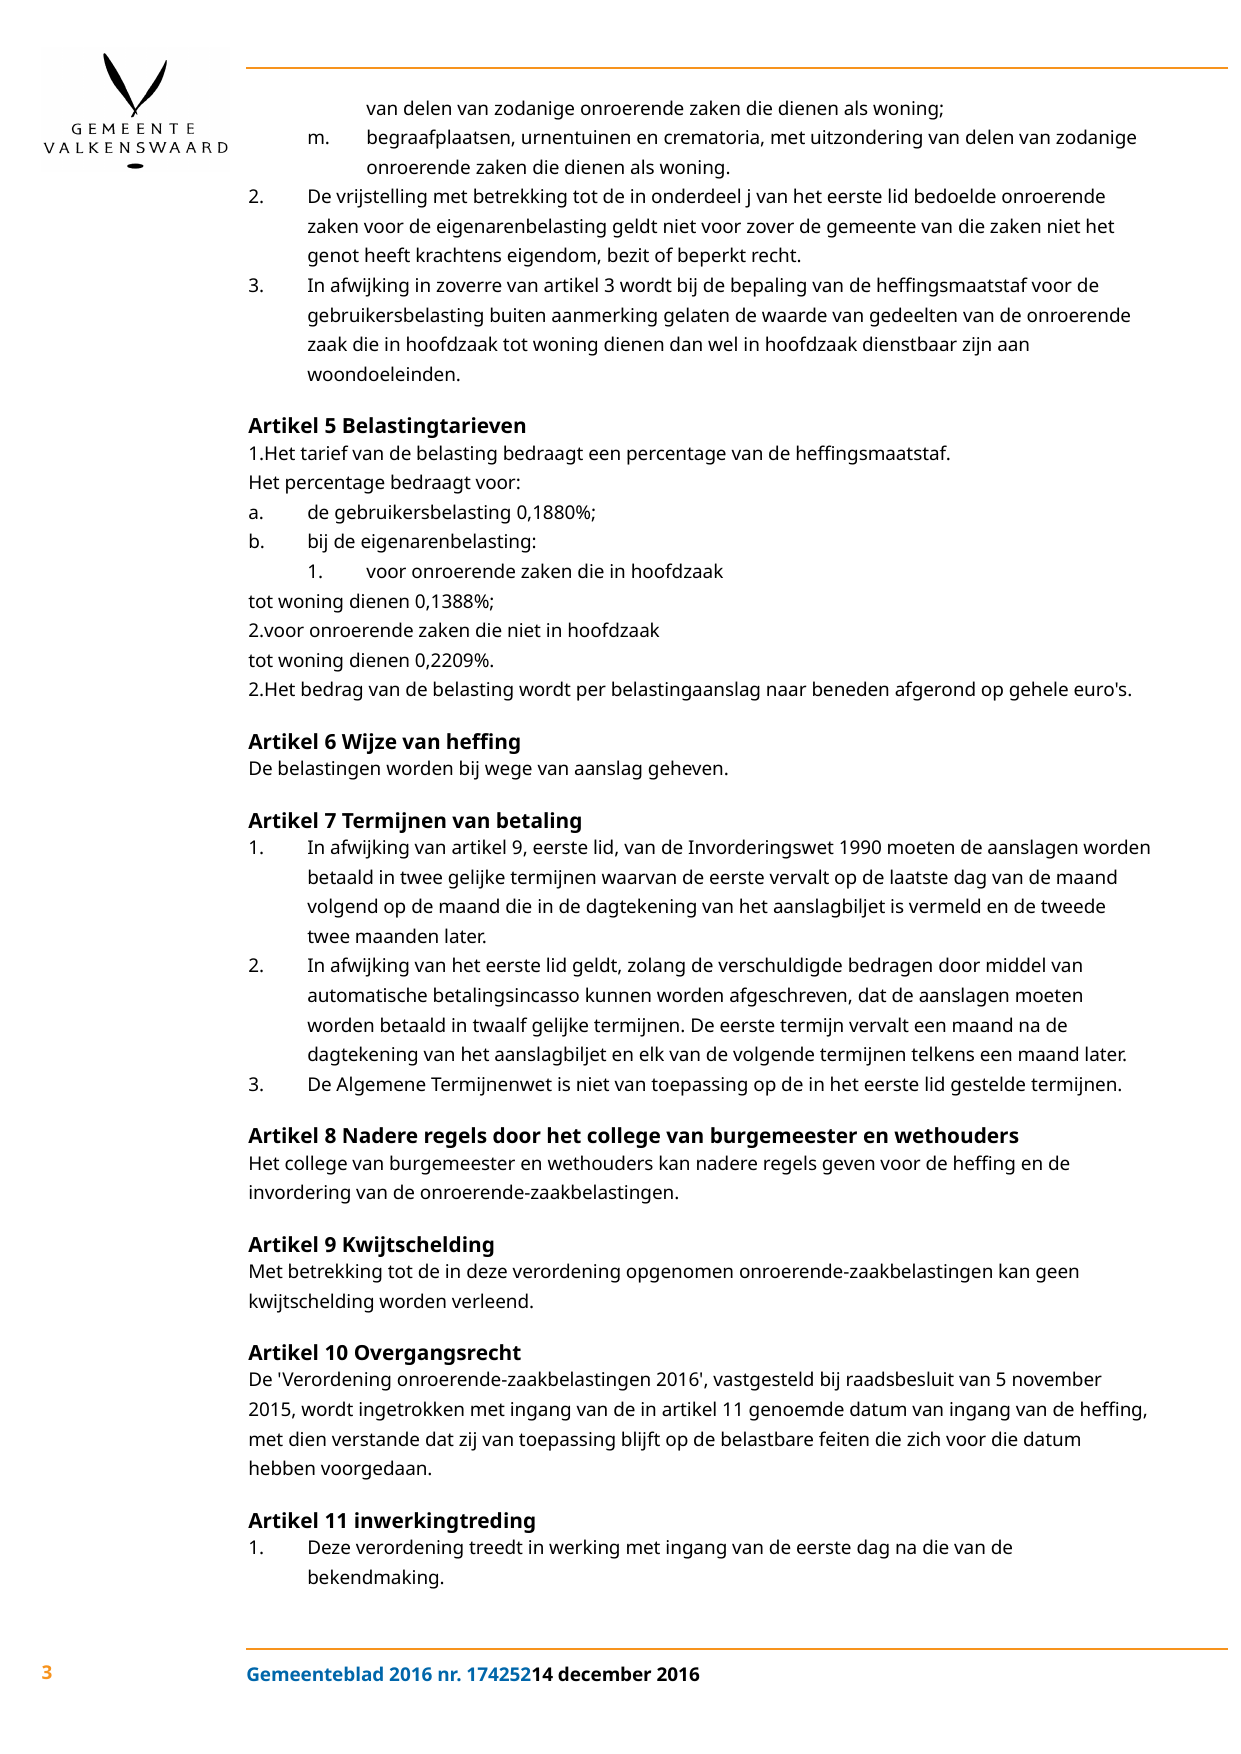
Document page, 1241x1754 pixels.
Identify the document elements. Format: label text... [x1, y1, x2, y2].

text Artikel 10 Overgangsrecht [248, 1338, 1152, 1367]
list begraafplaatsen, urnentuinen en crematoria, met uitzondering van delen van zodanige onroerende zaken die dienen als woning. [307, 124, 1152, 180]
list De vrijstelling met betrekking tot de in onderdeel j van het eerste lid bedoelde onroerende zaken voor de eigenarenbelasting geldt niet voor zover de gemeente van die zaken niet het genot heeft krachtens eigendom, bezit of beperkt recht. [248, 183, 1152, 268]
text De 'Verordening onroerende-zaakbelastingen 2016', vastgesteld bij raadsbesluit van 5 november 2015, wordt ingetrokken met ingang van de in artikel 11 genoemde datum van ingang van de heffing, met dien verstande dat zij van toepassing blijft op de belastbare feiten die zich voor die datum hebben voorgedaan. [248, 1367, 1152, 1481]
text tot woning dienen 0,1388%; [248, 588, 1152, 613]
list Deze verordening treedt in werking met ingang van de eerste dag na die van de bekendmaking. [248, 1534, 1152, 1589]
text 1.Het tarief van de belasting bedraagt een percentage van de heffingsmaatstaf. [248, 440, 1152, 466]
list In afwijking in zoverre van artikel 3 wordt bij de bepaling van de heffingsmaatstaf voor de gebruikersbelasting buiten aanmerking gelaten de waarde van gedeelten van de onroerende zaak die in hoofdzaak tot woning dienen dan wel in hoofdzaak dienstbaar zijn aan woondoeleinden. [248, 272, 1152, 387]
text 2.Het bedrag van de belasting wordt per belastingaanslag naar beneden afgerond op gehele euro's. [248, 677, 1152, 702]
text Artikel 7 Termijnen van betaling [248, 806, 1152, 834]
picture [41, 47, 231, 172]
text Het percentage bedraagt voor: [248, 469, 1152, 495]
text Artikel 9 Kwijtschelding [248, 1230, 1152, 1258]
text Artikel 8 Nadere regels door het college van burgemeester en wethouders [248, 1121, 1152, 1150]
text Het college van burgemeester en wethouders kan nadere regels geven voor de heffing en de invordering van de onroerende-zaakbelastingen. [248, 1150, 1152, 1205]
list In afwijking van artikel 9, eerste lid, van de Invorderingswet 1990 moeten de aanslagen worden betaald in twee gelijke termijnen waarvan de eerste vervalt op de laatste dag van de maand volgend op de maand die in de dagtekening van het aanslagbiljet is vermeld en de tweede twee maanden later. [248, 834, 1152, 949]
text Artikel 6 Wijze van heffing [248, 727, 1152, 755]
list In afwijking van het eerste lid geldt, zolang de verschuldigde bedragen door middel van automatische betalingsincasso kunnen worden afgeschreven, dat de aanslagen moeten worden betaald in twaalf gelijke termijnen. De eerste termijn vervalt een maand na de dagtekening van het aanslagbiljet en elk van de volgende termijnen telkens een maand later. [248, 953, 1152, 1067]
text Artikel 5 Belastingtarieven [248, 411, 1152, 440]
list voor onroerende zaken die in hoofdzaak [307, 558, 1152, 584]
list De Algemene Termijnenwet is niet van toepassing op de in het eerste lid gestelde termijnen. [248, 1071, 1152, 1097]
text 2.voor onroerende zaken die niet in hoofdzaak [248, 617, 1152, 643]
list de gebruikersbelasting 0,1880%; [248, 499, 1152, 525]
text Met betrekking tot de in deze verordening opgenomen onroerende-zaakbelastingen kan geen kwijtschelding worden verleend. [248, 1258, 1152, 1313]
text Artikel 11 inwerkingtreding [248, 1506, 1152, 1534]
text De belastingen worden bij wege van aanslag geheven. [248, 755, 1152, 781]
text tot woning dienen 0,2209%. [248, 647, 1152, 673]
list bij de eigenarenbelasting: [248, 529, 1152, 554]
list van delen van zodanige onroerende zaken die dienen als woning; [307, 95, 1152, 121]
